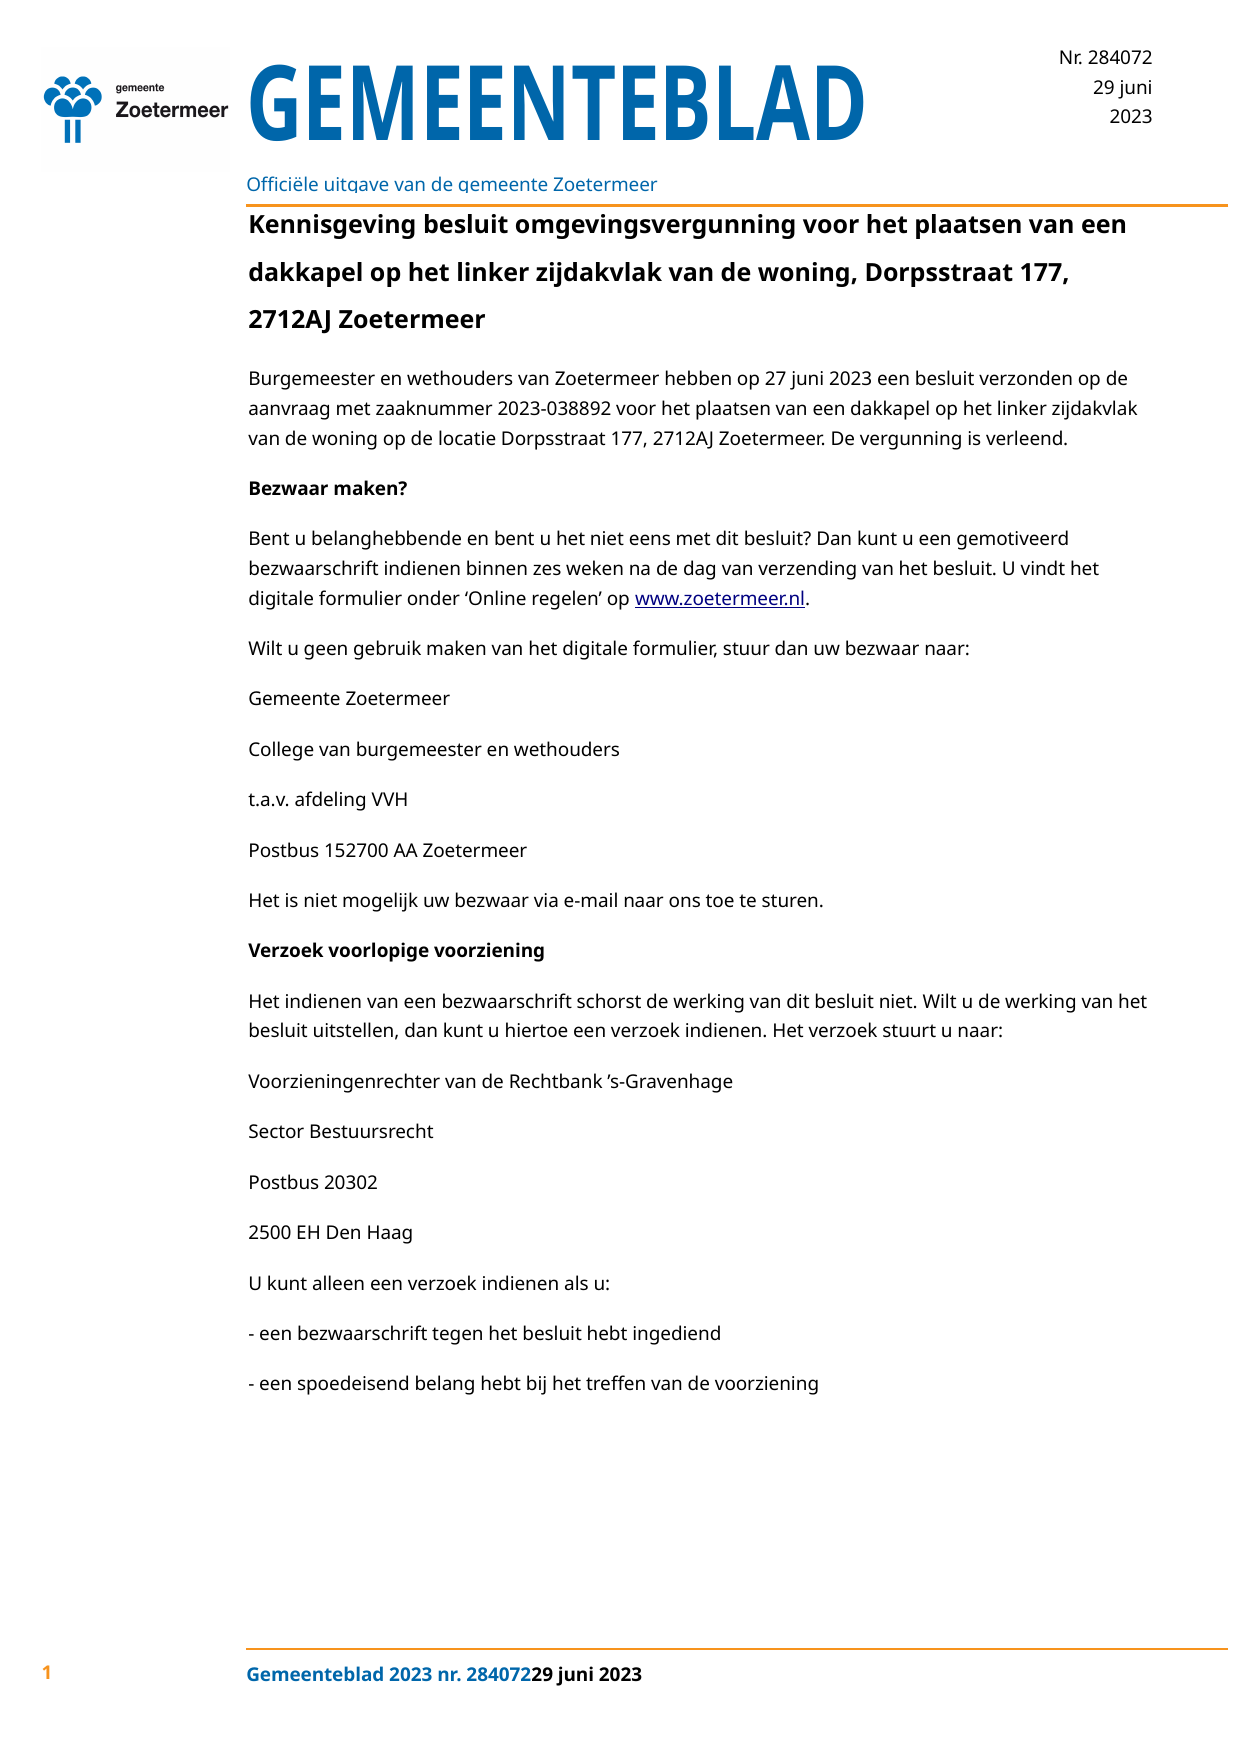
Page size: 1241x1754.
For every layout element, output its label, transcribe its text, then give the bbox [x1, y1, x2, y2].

text t.a.v. afdeling VVH [248, 786, 1152, 812]
text Gemeente Zoetermeer [248, 686, 1152, 711]
text Bent u belanghebbende en bent u het niet eens met dit besluit? Dan kunt u een gemotiveerd bezwaarschrift indienen binnen zes weken na de dag van verzending van het besluit. U vindt het digitale formulier onder ‘Online regelen’ op www.zoetermeer.nl. [248, 526, 1152, 610]
text Burgemeester en wethouders van Zoetermeer hebben op 27 juni 2023 een besluit verzonden op de aanvraag met zaaknummer 2023-038892 voor het plaatsen van een dakkapel op het linker zijdakvlak van de woning op de locatie Dorpsstraat 177, 2712AJ Zoetermeer. De vergunning is verleend. [248, 366, 1152, 450]
text Kennisgeving besluit omgevingsvergunning voor het plaatsen van een dakkapel op het linker zijdakvlak van de woning, Dorpsstraat 177, 2712AJ Zoetermeer [248, 207, 1152, 336]
picture [41, 47, 231, 172]
text Verzoek voorlopige voorziening [248, 938, 1152, 963]
text - een bezwaarschrift tegen het besluit hebt ingediend [248, 1320, 1152, 1346]
text Sector Bestuursrecht [248, 1118, 1152, 1144]
text U kunt alleen een verzoek indienen als u: [248, 1270, 1152, 1295]
text Postbus 20302 [248, 1169, 1152, 1194]
text Het indienen van een bezwaarschrift schorst de werking van dit besluit niet. Wilt u de werking van het besluit uitstellen, dan kunt u hiertoe een verzoek indienen. Het verzoek stuurt u naar: [248, 988, 1152, 1043]
text Voorzieningenrechter van de Rechtbank ’s-Gravenhage [248, 1068, 1152, 1094]
text Het is niet mogelijk uw bezwaar via e-mail naar ons toe te sturen. [248, 887, 1152, 913]
text 2500 EH Den Haag [248, 1219, 1152, 1245]
text - een spoedeisend belang hebt bij het treffen van de voorziening [248, 1371, 1152, 1396]
text Bezwaar maken? [248, 475, 1152, 501]
text Postbus 152700 AA Zoetermeer [248, 837, 1152, 862]
text Wilt u geen gebruik maken van het digitale formulier, stuur dan uw bezwaar naar: [248, 635, 1152, 661]
text College van burgemeester en wethouders [248, 736, 1152, 762]
